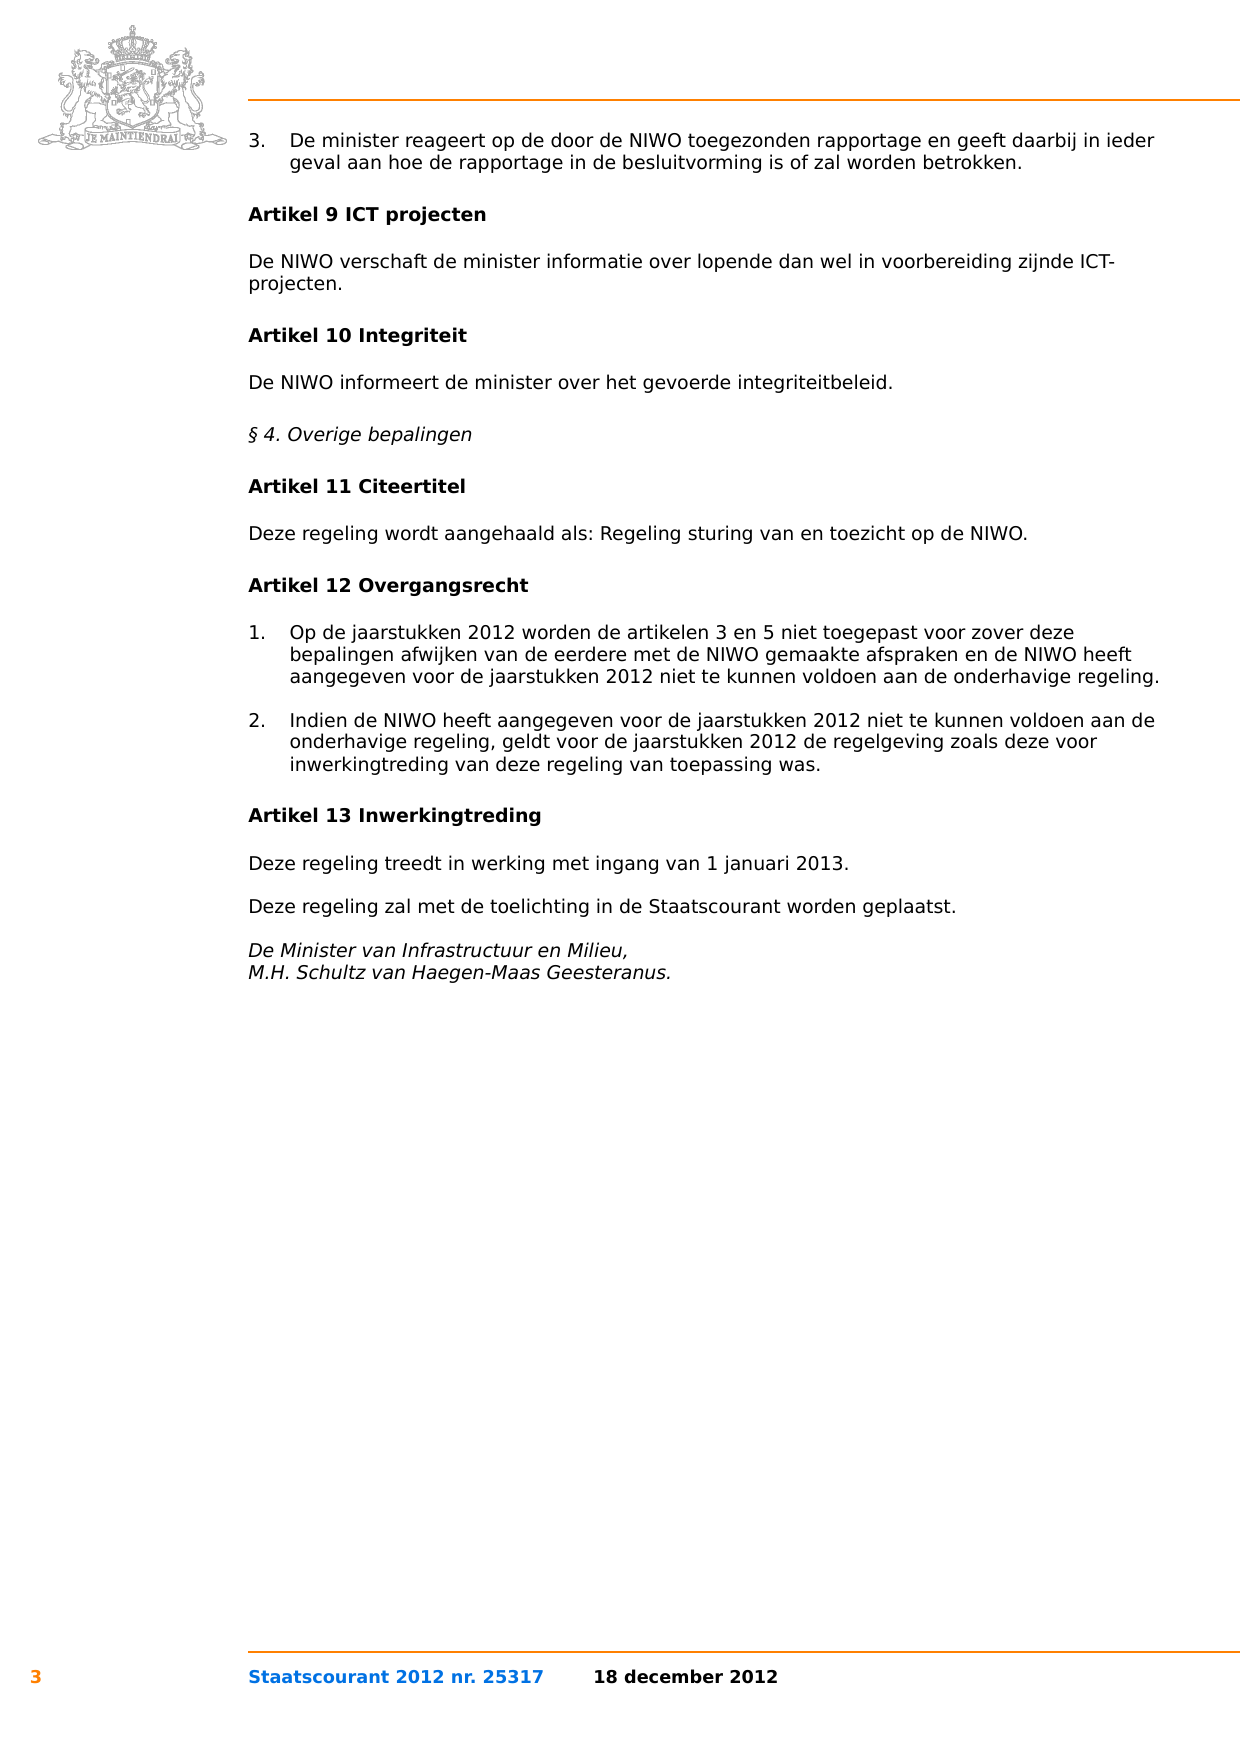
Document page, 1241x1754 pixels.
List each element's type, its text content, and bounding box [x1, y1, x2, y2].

picture [38, 25, 227, 150]
subtitle Artikel 13 Inwerkingtreding [248, 805, 1163, 827]
subtitle Artikel 11 Citeertitel [248, 476, 1163, 498]
subtitle Artikel 10 Integriteit [248, 325, 1163, 347]
subtitle Artikel 12 Overgangsrecht [248, 575, 1163, 597]
text Deze regeling zal met de toelichting in de Staatscourant worden geplaatst. [248, 896, 1163, 918]
text Deze regeling treedt in werking met ingang van 1 januari 2013. [248, 852, 1163, 874]
text Deze regeling wordt aangehaald als: Regeling sturing van en toezicht op de NIWO. [248, 523, 1163, 545]
text De NIWO verschaft de minister informatie over lopende dan wel in voorbereiding zijnde ICT-projecten. [248, 251, 1163, 295]
subtitle § 4. Overige bepalingen [248, 424, 1163, 446]
text De Minister van Infrastructuur en Milieu, M.H. Schultz van Haegen-Maas Geesteranus. [248, 940, 1163, 984]
text 1. Op de jaarstukken 2012 worden de artikelen 3 en 5 niet toegepast voor zover deze bepalingen afwijken van de eerdere met de NIWO gemaakte afspraken en de NIWO heeft aangegeven voor de jaarstukken 2012 niet te kunnen voldoen aan de onderhavige regeling. [248, 622, 1163, 688]
subtitle Artikel 9 ICT projecten [248, 204, 1163, 226]
text 2. Indien de NIWO heeft aangegeven voor de jaarstukken 2012 niet te kunnen voldoen aan de onderhavige regeling, geldt voor de jaarstukken 2012 de regelgeving zoals deze voor inwerkingtreding van deze regeling van toepassing was. [248, 709, 1163, 775]
text 3. De minister reageert op de door de NIWO toegezonden rapportage en geeft daarbij in ieder geval aan hoe de rapportage in de besluitvorming is of zal worden betrokken. [248, 130, 1163, 174]
text De NIWO informeert de minister over het gevoerde integriteitbeleid. [248, 372, 1163, 394]
